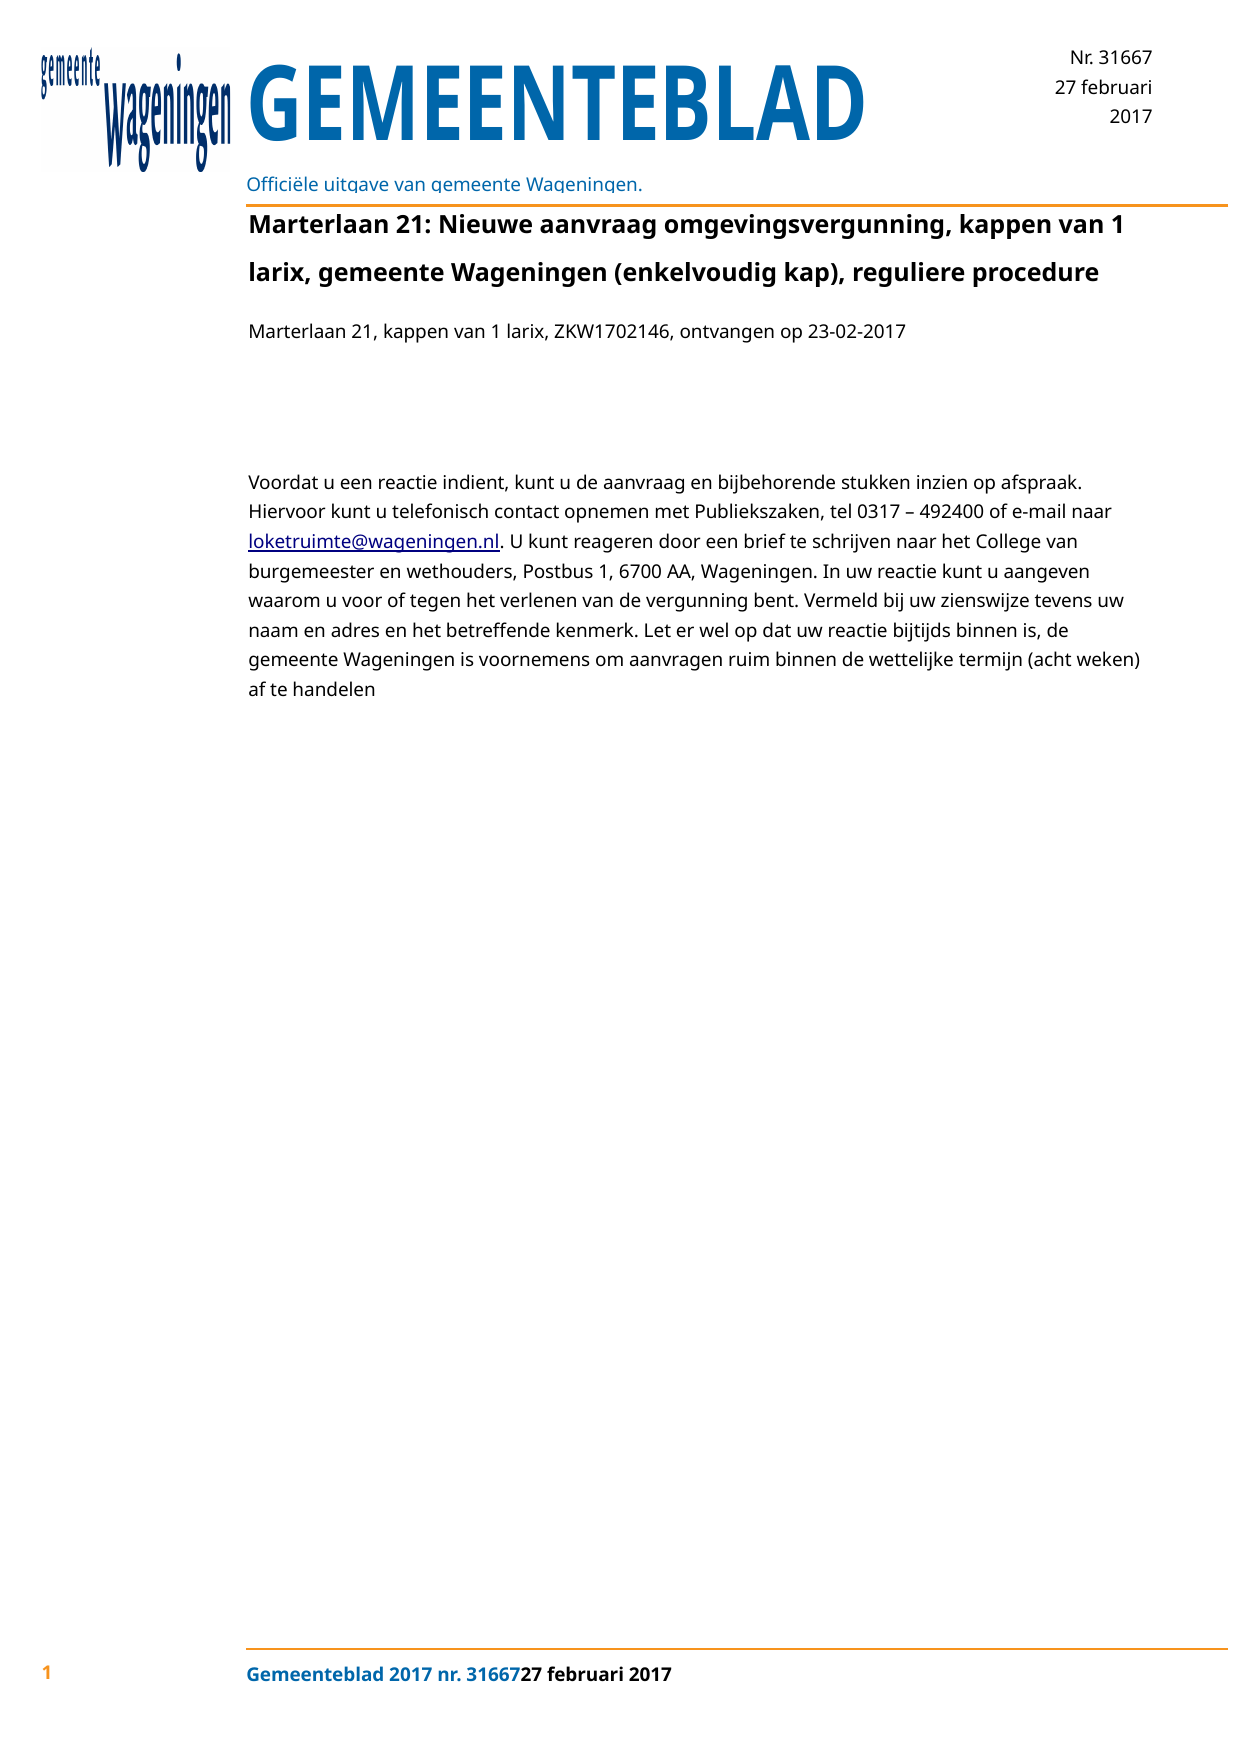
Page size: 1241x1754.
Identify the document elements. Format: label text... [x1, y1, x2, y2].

text Marterlaan 21: Nieuwe aanvraag omgevingsvergunning, kappen van 1 larix, gemeente Wageningen (enkelvoudig kap), reguliere procedure [248, 207, 1152, 288]
picture [41, 47, 231, 172]
text Voordat u een reactie indient, kunt u de aanvraag en bijbehorende stukken inzien op afspraak. Hiervoor kunt u telefonisch contact opnemen met Publiekszaken, tel 0317 – 492400 of e-mail naar loketruimte@wageningen.nl. U kunt reageren door een brief te schrijven naar het College van burgemeester en wethouders, Postbus 1, 6700 AA, Wageningen. In uw reactie kunt u aangeven waarom u voor of tegen het verlenen van de vergunning bent. Vermeld bij uw zienswijze tevens uw naam en adres en het betreffende kenmerk. Let er wel op dat uw reactie bijtijds binnen is, de gemeente Wageningen is voornemens om aanvragen ruim binnen de wettelijke termijn (acht weken) af te handelen [248, 469, 1152, 702]
text Marterlaan 21, kappen van 1 larix, ZKW1702146, ontvangen op 23-02-2017 [248, 318, 1152, 344]
